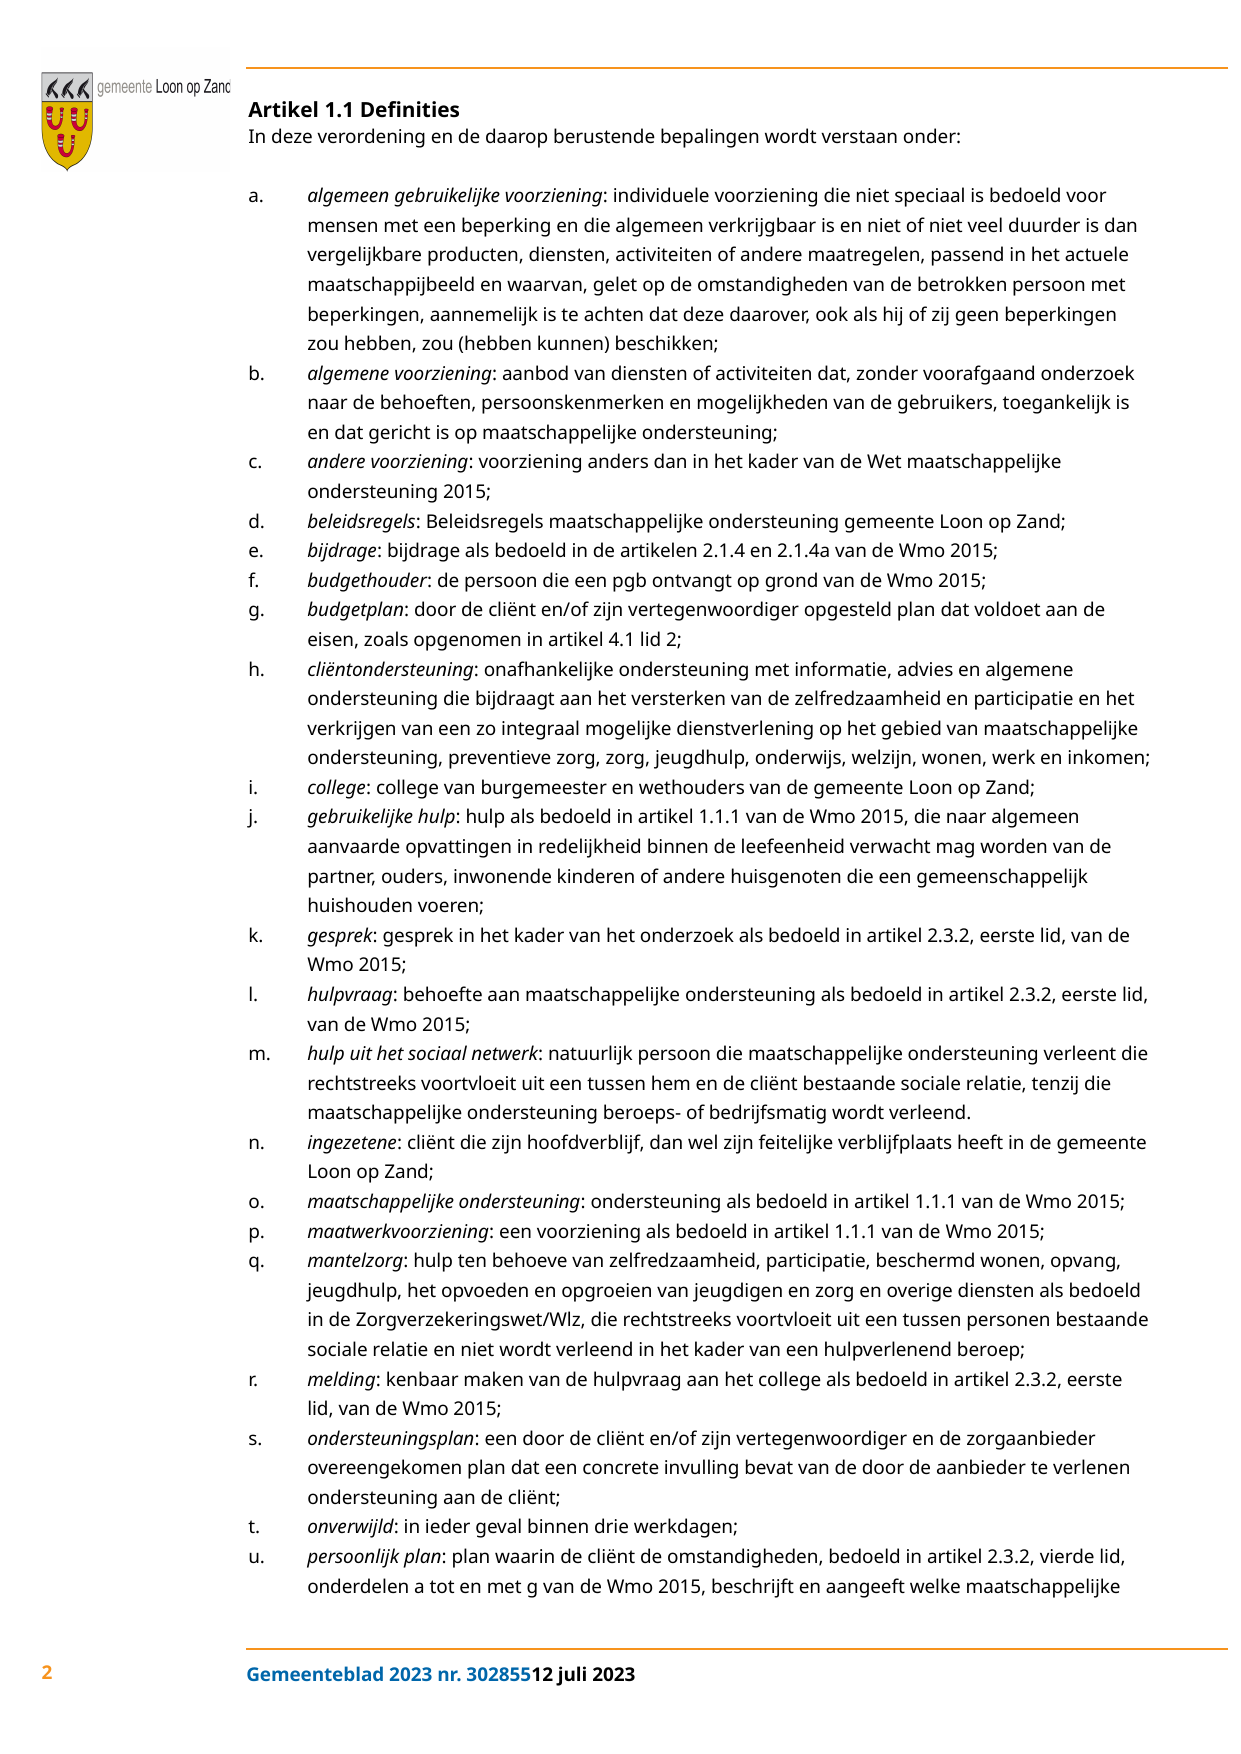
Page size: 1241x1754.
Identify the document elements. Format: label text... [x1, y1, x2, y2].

list gebruikelijke hulp: hulp als bedoeld in artikel 1.1.1 van de Wmo 2015, die naar algemeen aanvaarde opvattingen in redelijkheid binnen de leefeenheid verwacht mag worden van de partner, ouders, inwonende kinderen of andere huisgenoten die een gemeenschappelijk huishouden voeren; [248, 804, 1152, 918]
list maatschappelijke ondersteuning: ondersteuning als bedoeld in artikel 1.1.1 van de Wmo 2015; [248, 1188, 1152, 1214]
list bijdrage: bijdrage als bedoeld in de artikelen 2.1.4 en 2.1.4a van de Wmo 2015; [248, 537, 1152, 563]
list budgetplan: door de cliënt en/of zijn vertegenwoordiger opgesteld plan dat voldoet aan de eisen, zoals opgenomen in artikel 4.1 lid 2; [248, 597, 1152, 652]
list algemene voorziening: aanbod van diensten of activiteiten dat, zonder voorafgaand onderzoek naar de behoeften, persoonskenmerken en mogelijkheden van de gebruikers, toegankelijk is en dat gericht is op maatschappelijke ondersteuning; [248, 360, 1152, 445]
list hulpvraag: behoefte aan maatschappelijke ondersteuning als bedoeld in artikel 2.3.2, eerste lid, van de Wmo 2015; [248, 981, 1152, 1036]
list hulp uit het sociaal netwerk: natuurlijk persoon die maatschappelijke ondersteuning verleent die rechtstreeks voortvloeit uit een tussen hem en de cliënt bestaande sociale relatie, tenzij die maatschappelijke ondersteuning beroeps- of bedrijfsmatig wordt verleend. [248, 1040, 1152, 1125]
list beleidsregels: Beleidsregels maatschappelijke ondersteuning gemeente Loon op Zand; [248, 508, 1152, 533]
list algemeen gebruikelijke voorziening: individuele voorziening die niet speciaal is bedoeld voor mensen met een beperking en die algemeen verkrijgbaar is en niet of niet veel duurder is dan vergelijkbare producten, diensten, activiteiten of andere maatregelen, passend in het actuele maatschappijbeeld en waarvan, gelet op de omstandigheden van de betrokken persoon met beperkingen, aannemelijk is te achten dat deze daarover, ook als hij of zij geen beperkingen zou hebben, zou (hebben kunnen) beschikken; [248, 182, 1152, 356]
text In deze verordening en de daarop berustende bepalingen wordt verstaan onder: [248, 123, 1152, 149]
list mantelzorg: hulp ten behoeve van zelfredzaamheid, participatie, beschermd wonen, opvang, jeugdhulp, het opvoeden en opgroeien van jeugdigen en zorg en overige diensten als bedoeld in de Zorgverzekeringswet/Wlz, die rechtstreeks voortvloeit uit een tussen personen bestaande sociale relatie en niet wordt verleend in het kader van een hulpverlenend beroep; [248, 1247, 1152, 1362]
list onverwijld: in ieder geval binnen drie werkdagen; [248, 1514, 1152, 1539]
list maatwerkvoorziening: een voorziening als bedoeld in artikel 1.1.1 van de Wmo 2015; [248, 1218, 1152, 1243]
list ondersteuningsplan: een door de cliënt en/of zijn vertegenwoordiger en de zorgaanbieder overeengekomen plan dat een concrete invulling bevat van de door de aanbieder te verlenen ondersteuning aan de cliënt; [248, 1425, 1152, 1510]
text Artikel 1.1 Definities [248, 95, 1152, 123]
list college: college van burgemeester en wethouders van de gemeente Loon op Zand; [248, 774, 1152, 800]
list cliëntondersteuning: onafhankelijke ondersteuning met informatie, advies en algemene ondersteuning die bijdraagt aan het versterken van de zelfredzaamheid en participatie en het verkrijgen van een zo integraal mogelijke dienstverlening op het gebied van maatschappelijke ondersteuning, preventieve zorg, zorg, jeugdhulp, onderwijs, welzijn, wonen, werk en inkomen; [248, 656, 1152, 770]
list andere voorziening: voorziening anders dan in het kader van de Wet maatschappelijke ondersteuning 2015; [248, 449, 1152, 504]
list gesprek: gesprek in het kader van het onderzoek als bedoeld in artikel 2.3.2, eerste lid, van de Wmo 2015; [248, 922, 1152, 977]
list persoonlijk plan: plan waarin de cliënt de omstandigheden, bedoeld in artikel 2.3.2, vierde lid, onderdelen a tot en met g van de Wmo 2015, beschrijft en aangeeft welke maatschappelijke [248, 1543, 1152, 1598]
picture [41, 47, 231, 172]
list ingezetene: cliënt die zijn hoofdverblijf, dan wel zijn feitelijke verblijfplaats heeft in de gemeente Loon op Zand; [248, 1129, 1152, 1184]
list melding: kenbaar maken van de hulpvraag aan het college als bedoeld in artikel 2.3.2, eerste lid, van de Wmo 2015; [248, 1366, 1152, 1421]
list budgethouder: de persoon die een pgb ontvangt op grond van de Wmo 2015; [248, 567, 1152, 593]
